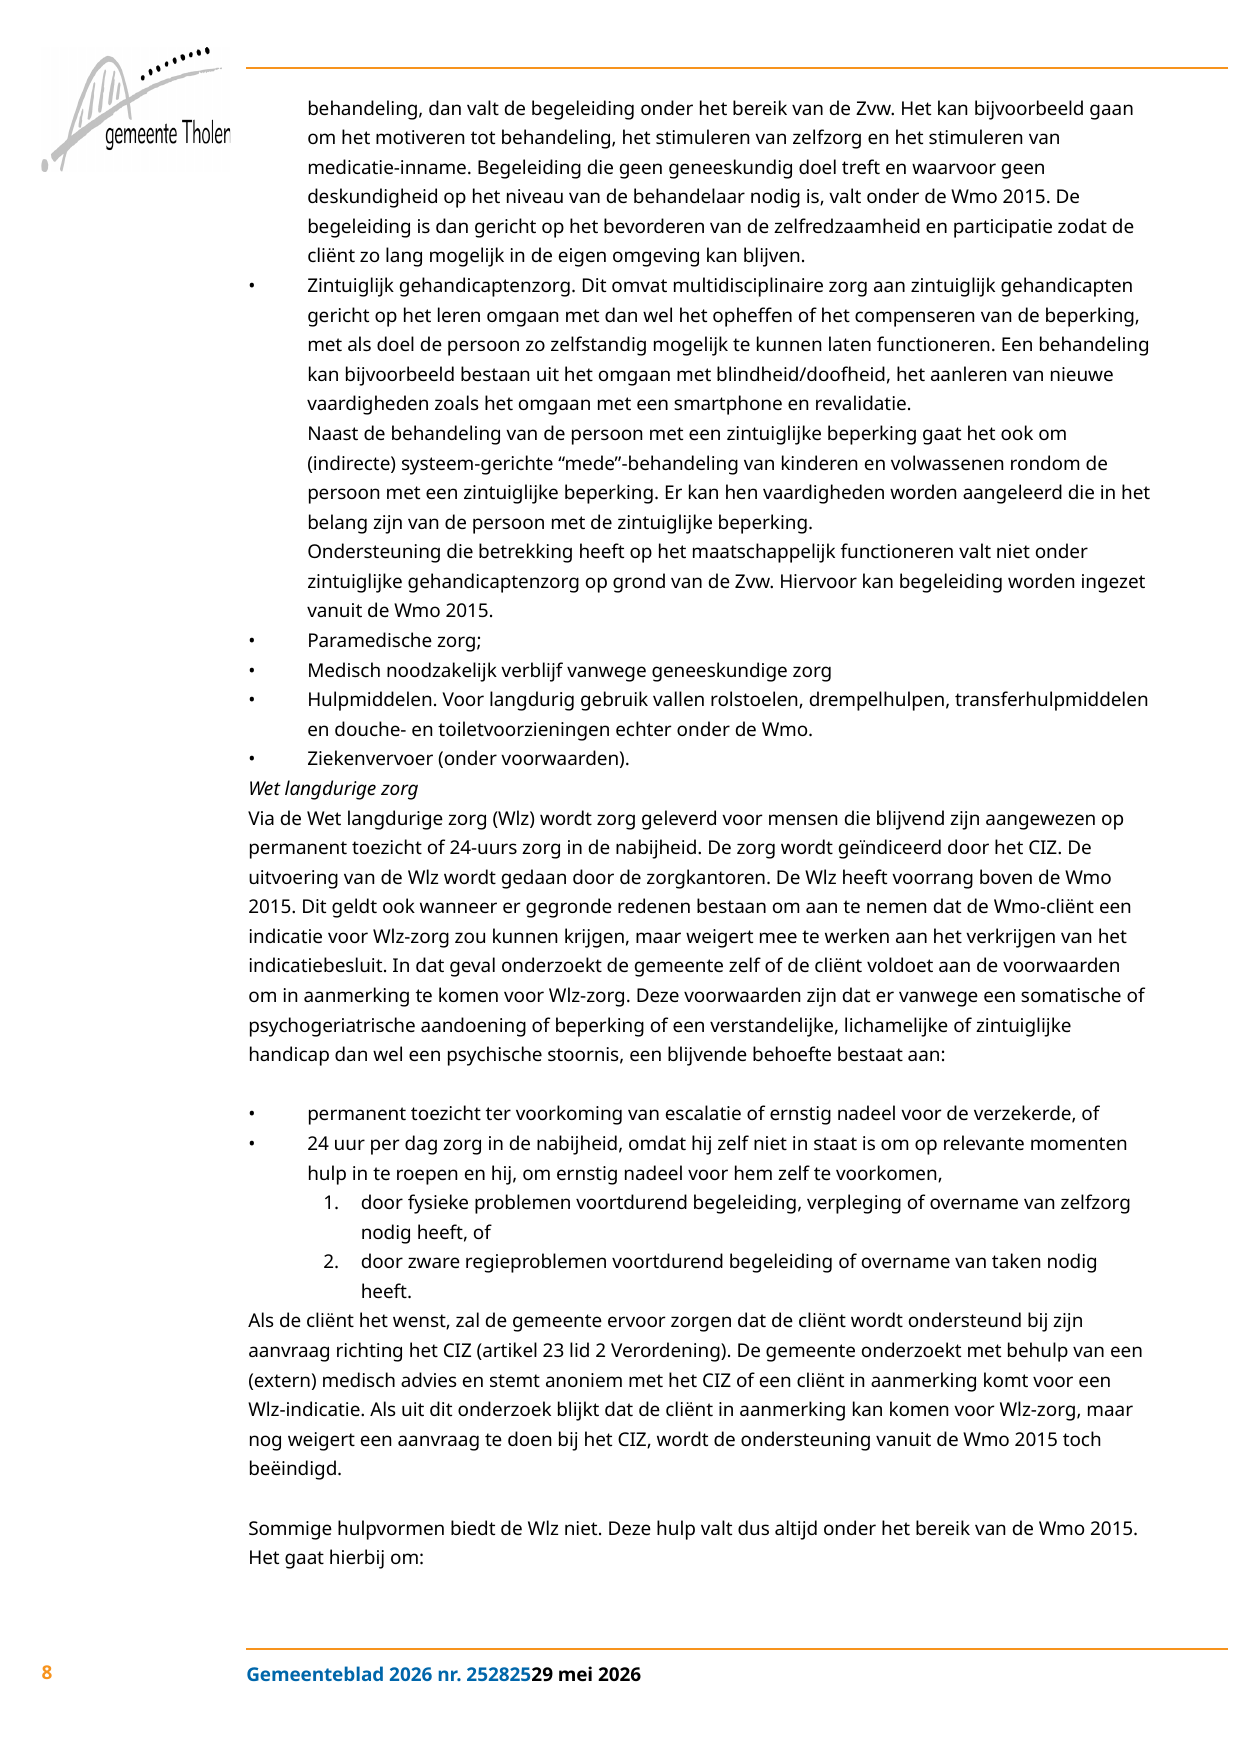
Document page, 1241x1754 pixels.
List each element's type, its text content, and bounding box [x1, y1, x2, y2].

list Naast de behandeling van de persoon met een zintuiglijke beperking gaat het ook om (indirecte) systeem-gerichte “mede”-behandeling van kinderen en volwassenen rondom de persoon met een zintuiglijke beperking. Er kan hen vaardigheden worden aangeleerd die in het belang zijn van de persoon met de zintuiglijke beperking. [248, 420, 1152, 535]
list door fysieke problemen voortdurend begeleiding, verpleging of overname van zelfzorg nodig heeft, of [323, 1189, 1152, 1245]
text Als de cliënt het wenst, zal de gemeente ervoor zorgen dat de cliënt wordt ondersteund bij zijn aanvraag richting het CIZ (artikel 23 lid 2 Verordening). De gemeente onderzoekt met behulp van een (extern) medisch advies en stemt anoniem met het CIZ of een cliënt in aanmerking komt voor een Wlz-indicatie. Als uit dit onderzoek blijkt dat de cliënt in aanmerking kan komen voor Wlz-zorg, maar nog weigert een aanvraag te doen bij het CIZ, wordt de ondersteuning vanuit de Wmo 2015 toch beëindigd. [248, 1308, 1152, 1481]
picture [41, 47, 231, 172]
list Ondersteuning die betrekking heeft op het maatschappelijk functioneren valt niet onder zintuiglijke gehandicaptenzorg op grond van de Zvw. Hiervoor kan begeleiding worden ingezet vanuit de Wmo 2015. [248, 538, 1152, 623]
list Hulpmiddelen. Voor langdurig gebruik vallen rolstoelen, drempelhulpen, transferhulpmiddelen en douche- en toiletvoorzieningen echter onder de Wmo. [248, 686, 1152, 742]
text Via de Wet langdurige zorg (Wlz) wordt zorg geleverd voor mensen die blijvend zijn aangewezen op permanent toezicht of 24-uurs zorg in de nabijheid. De zorg wordt geïndiceerd door het CIZ. De uitvoering van de Wlz wordt gedaan door de zorgkantoren. De Wlz heeft voorrang boven de Wmo 2015. Dit geldt ook wanneer er gegronde redenen bestaan om aan te nemen dat de Wmo-cliënt een indicatie voor Wlz-zorg zou kunnen krijgen, maar weigert mee te werken aan het verkrijgen van het indicatiebesluit. In dat geval onderzoekt de gemeente zelf of de cliënt voldoet aan de voorwaarden om in aanmerking te komen voor Wlz-zorg. Deze voorwaarden zijn dat er vanwege een somatische of psychogeriatrische aandoening of beperking of een verstandelijke, lichamelijke of zintuiglijke handicap dan wel een psychische stoornis, een blijvende behoefte bestaat aan: [248, 805, 1152, 1067]
text Sommige hulpvormen biedt de Wlz niet. Deze hulp valt dus altijd onder het bereik van de Wmo 2015. Het gaat hierbij om: [248, 1515, 1152, 1570]
list Ziekenvervoer (onder voorwaarden). [248, 746, 1152, 771]
list 24 uur per dag zorg in de nabijheid, omdat hij zelf niet in staat is om op relevante momenten hulp in te roepen en hij, om ernstig nadeel voor hem zelf te voorkomen, [248, 1130, 1152, 1186]
text Wet langdurige zorg [248, 775, 1152, 801]
list permanent toezicht ter voorkoming van escalatie of ernstig nadeel voor de verzekerde, of [248, 1101, 1152, 1126]
list Medisch noodzakelijk verblijf vanwege geneeskundige zorg [248, 657, 1152, 683]
list Zintuiglijk gehandicaptenzorg. Dit omvat multidisciplinaire zorg aan zintuiglijk gehandicapten gericht op het leren omgaan met dan wel het opheffen of het compenseren van de beperking, met als doel de persoon zo zelfstandig mogelijk te kunnen laten functioneren. Een behandeling kan bijvoorbeeld bestaan uit het omgaan met blindheid/doofheid, het aanleren van nieuwe vaardigheden zoals het omgaan met een smartphone en revalidatie. [248, 272, 1152, 416]
list behandeling, dan valt de begeleiding onder het bereik van de Zvw. Het kan bijvoorbeeld gaan om het motiveren tot behandeling, het stimuleren van zelfzorg en het stimuleren van medicatie-inname. Begeleiding die geen geneeskundig doel treft en waarvoor geen deskundigheid op het niveau van de behandelaar nodig is, valt onder de Wmo 2015. De begeleiding is dan gericht op het bevorderen van de zelfredzaamheid en participatie zodat de cliënt zo lang mogelijk in de eigen omgeving kan blijven. [248, 95, 1152, 268]
list Paramedische zorg; [248, 627, 1152, 653]
list door zware regieproblemen voortdurend begeleiding of overname van taken nodig heeft. [323, 1248, 1152, 1304]
